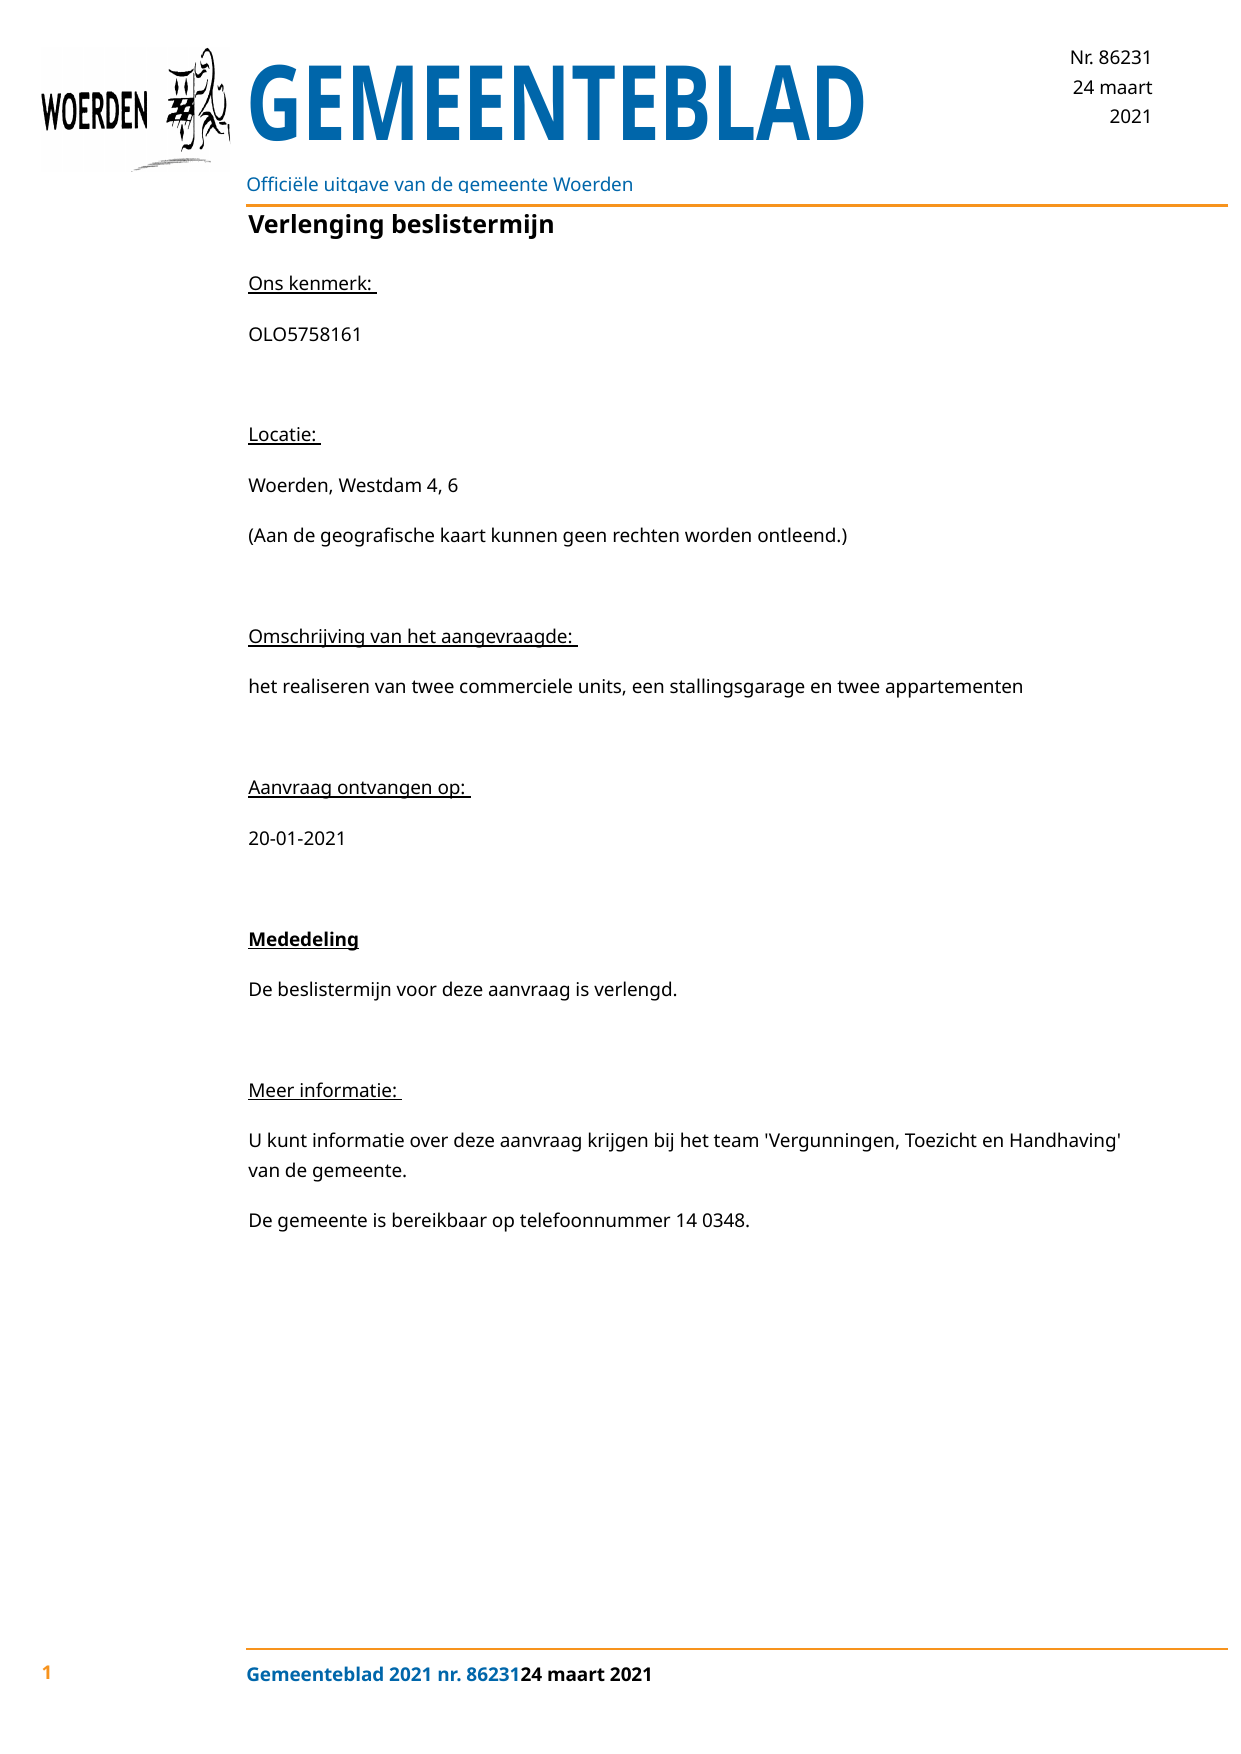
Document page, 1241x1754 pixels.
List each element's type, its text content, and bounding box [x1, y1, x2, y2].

text OLO5758161 [248, 321, 1152, 346]
text Meer informatie: [248, 1077, 1152, 1103]
text Mededeling [248, 926, 1152, 951]
text De beslistermijn voor deze aanvraag is verlengd. [248, 976, 1152, 1002]
text 20-01-2021 [248, 825, 1152, 851]
text Omschrijving van het aangevraagde: [248, 623, 1152, 649]
text het realiseren van twee commerciele units, een stallingsgarage en twee appartementen [248, 674, 1152, 699]
text (Aan de geografische kaart kunnen geen rechten worden ontleend.) [248, 522, 1152, 548]
text Woerden, Westdam 4, 6 [248, 472, 1152, 498]
picture [41, 47, 231, 172]
text Verlenging beslistermijn [248, 207, 1152, 241]
text U kunt informatie over deze aanvraag krijgen bij het team 'Vergunningen, Toezicht en Handhaving' van de gemeente. [248, 1127, 1152, 1183]
text Locatie: [248, 422, 1152, 447]
text De gemeente is bereikbaar op telefoonnummer 14 0348. [248, 1207, 1152, 1233]
text Aanvraag ontvangen op: [248, 774, 1152, 800]
text Ons kenmerk: [248, 270, 1152, 296]
